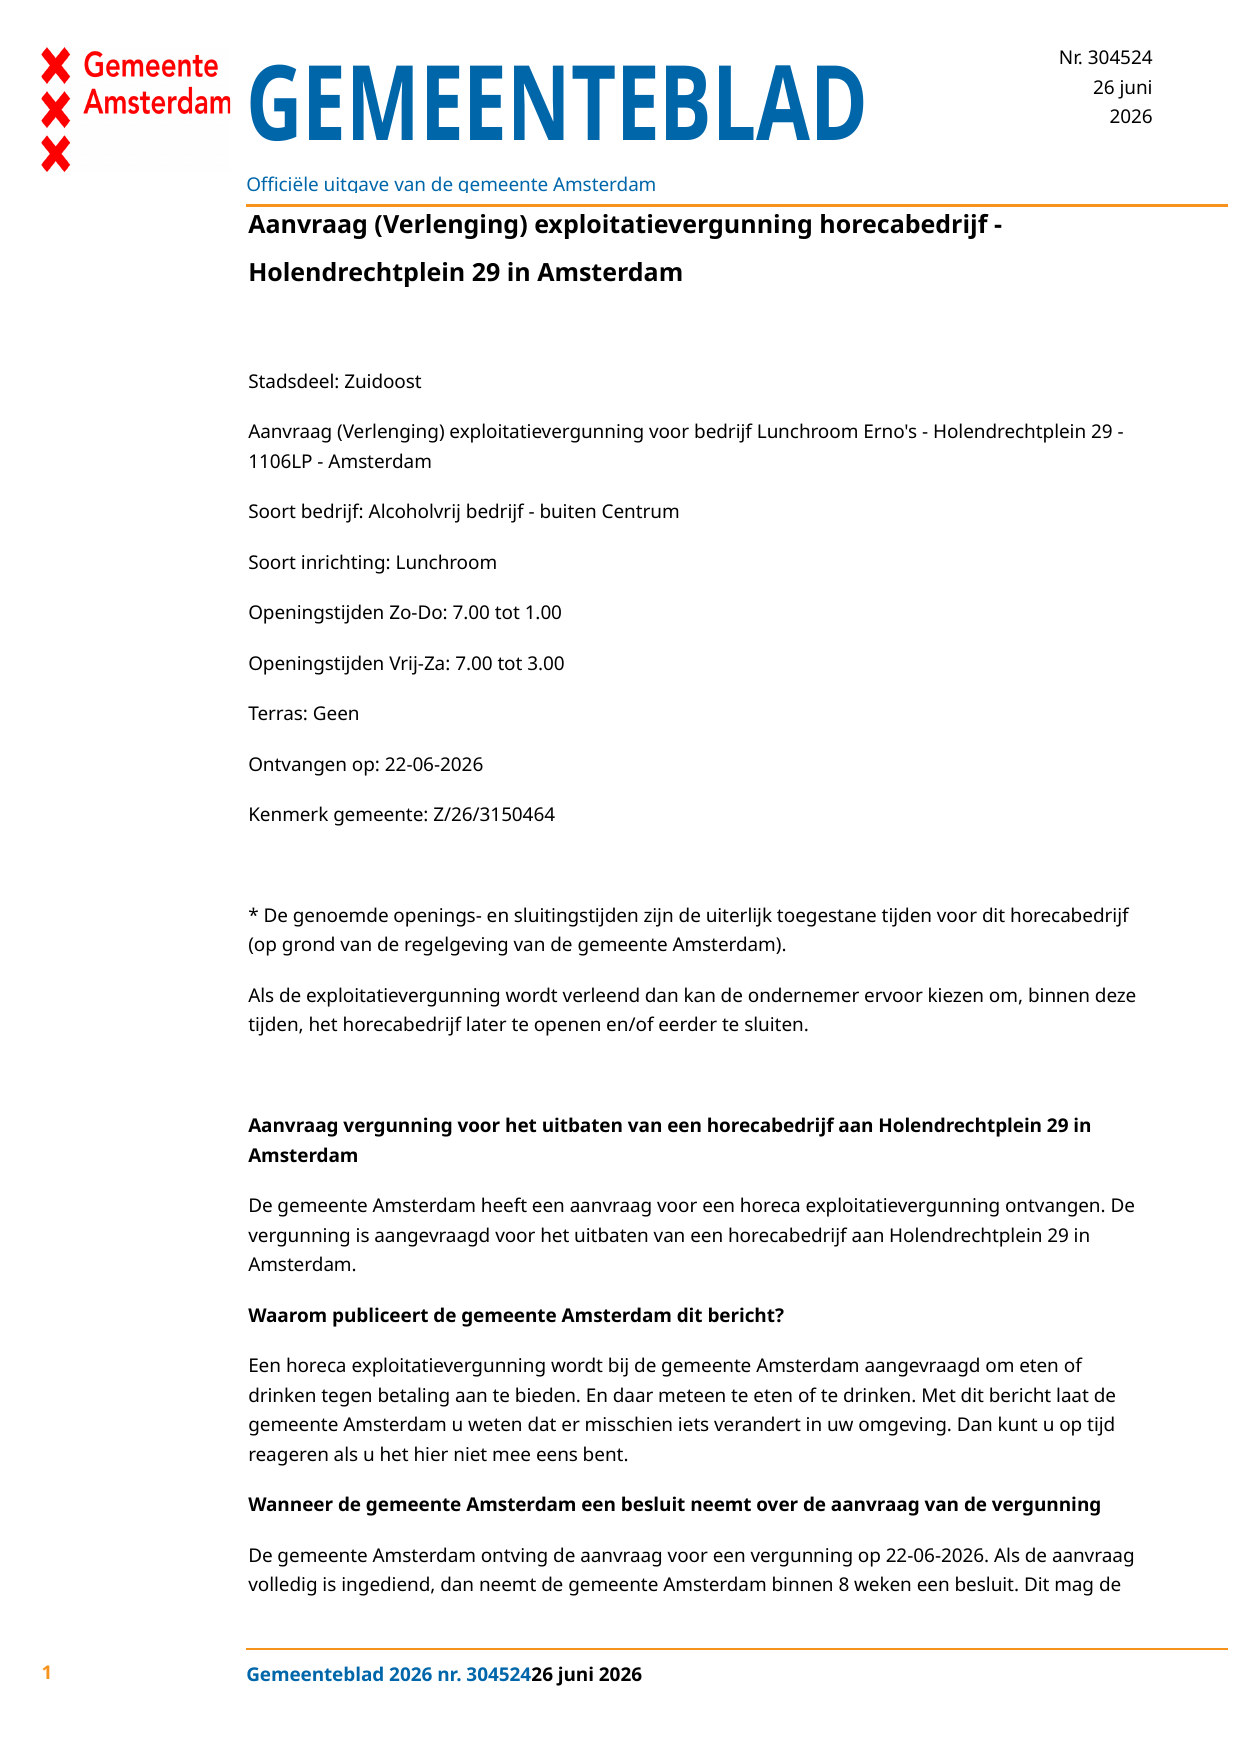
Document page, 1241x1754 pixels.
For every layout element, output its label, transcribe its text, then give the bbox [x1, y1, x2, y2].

text Soort inrichting: Lunchroom [248, 549, 1152, 575]
text De gemeente Amsterdam heeft een aanvraag voor een horeca exploitatievergunning ontvangen. De vergunning is aangevraagd voor het uitbaten van een horecabedrijf aan Holendrechtplein 29 in Amsterdam. [248, 1192, 1152, 1277]
text Aanvraag vergunning voor het uitbaten van een horecabedrijf aan Holendrechtplein 29 in Amsterdam [248, 1112, 1152, 1168]
text Kenmerk gemeente: Z/26/3150464 [248, 801, 1152, 827]
text Stadsdeel: Zuidoost [248, 368, 1152, 394]
text Openingstijden Vrij-Za: 7.00 tot 3.00 [248, 650, 1152, 676]
text Wanneer de gemeente Amsterdam een besluit neemt over de aanvraag van de vergunning [248, 1492, 1152, 1517]
text Waarom publiceert de gemeente Amsterdam dit bericht? [248, 1302, 1152, 1328]
text Aanvraag (Verlenging) exploitatievergunning voor bedrijf Lunchroom Erno's - Holendrechtplein 29 - 1106LP - Amsterdam [248, 419, 1152, 474]
picture [41, 47, 231, 172]
text Openingstijden Zo-Do: 7.00 tot 1.00 [248, 599, 1152, 625]
text Een horeca exploitatievergunning wordt bij de gemeente Amsterdam aangevraagd om eten of drinken tegen betaling aan te bieden. En daar meteen te eten of te drinken. Met dit bericht laat de gemeente Amsterdam u weten dat er misschien iets verandert in uw omgeving. Dan kunt u op tijd reageren als u het hier niet mee eens bent. [248, 1352, 1152, 1467]
text Aanvraag (Verlenging) exploitatievergunning horecabedrijf - Holendrechtplein 29 in Amsterdam [248, 207, 1152, 288]
text Soort bedrijf: Alcoholvrij bedrijf - buiten Centrum [248, 499, 1152, 524]
text Ontvangen op: 22-06-2026 [248, 751, 1152, 777]
text Terras: Geen [248, 700, 1152, 726]
text De gemeente Amsterdam ontving de aanvraag voor een vergunning op 22-06-2026. Als de aanvraag volledig is ingediend, dan neemt de gemeente Amsterdam binnen 8 weken een besluit. Dit mag de [248, 1542, 1152, 1597]
text Als de exploitatievergunning wordt verleend dan kan de ondernemer ervoor kiezen om, binnen deze tijden, het horecabedrijf later te openen en/of eerder te sluiten. [248, 982, 1152, 1037]
text * De genoemde openings- en sluitingstijden zijn de uiterlijk toegestane tijden voor dit horecabedrijf (op grond van de regelgeving van de gemeente Amsterdam). [248, 902, 1152, 957]
